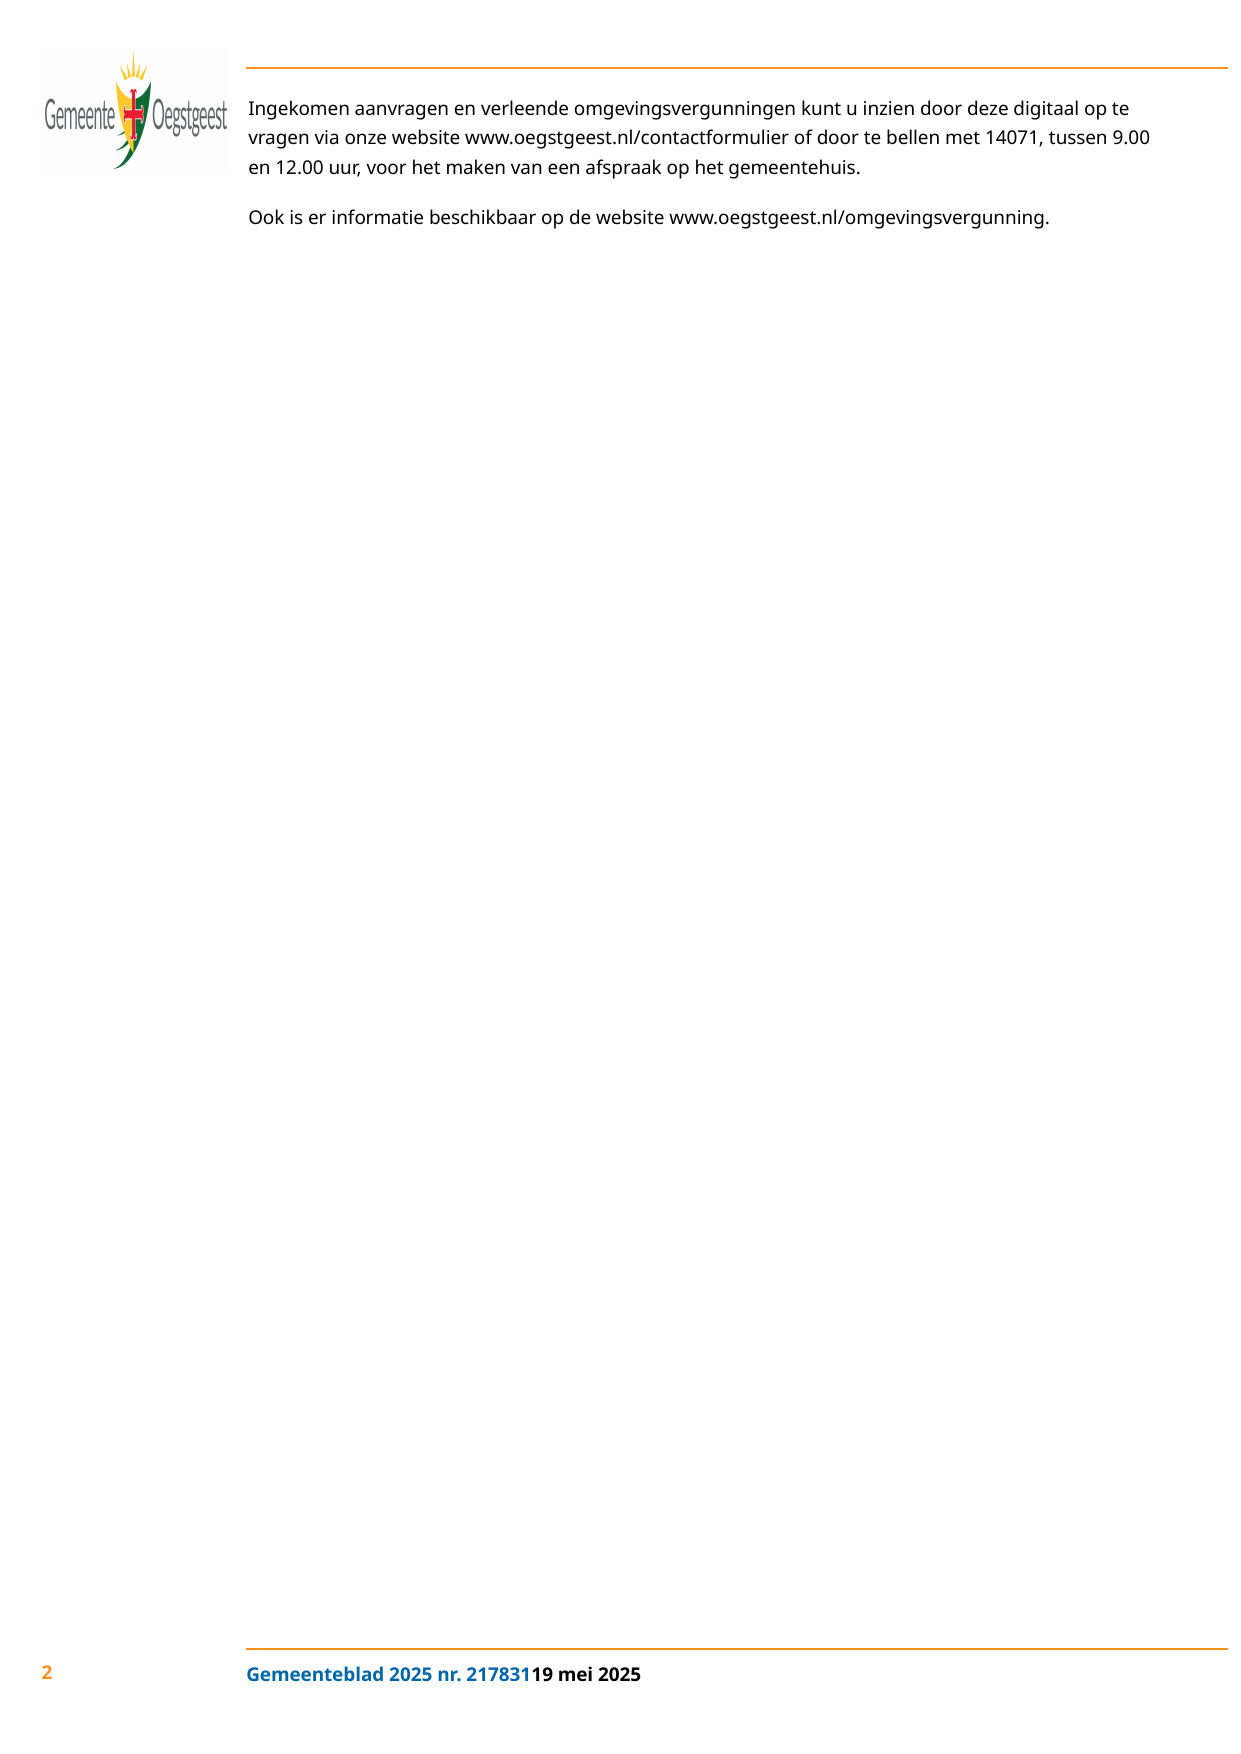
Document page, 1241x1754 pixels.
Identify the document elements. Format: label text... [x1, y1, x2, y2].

text Ook is er informatie beschikbaar op de website www.oegstgeest.nl/omgevingsvergunning. [248, 204, 1152, 230]
picture [41, 47, 231, 172]
text Ingekomen aanvragen en verleende omgevingsvergunningen kunt u inzien door deze digitaal op te vragen via onze website www.oegstgeest.nl/contactformulier of door te bellen met 14071, tussen 9.00 en 12.00 uur, voor het maken van een afspraak op het gemeentehuis. [248, 95, 1152, 180]
